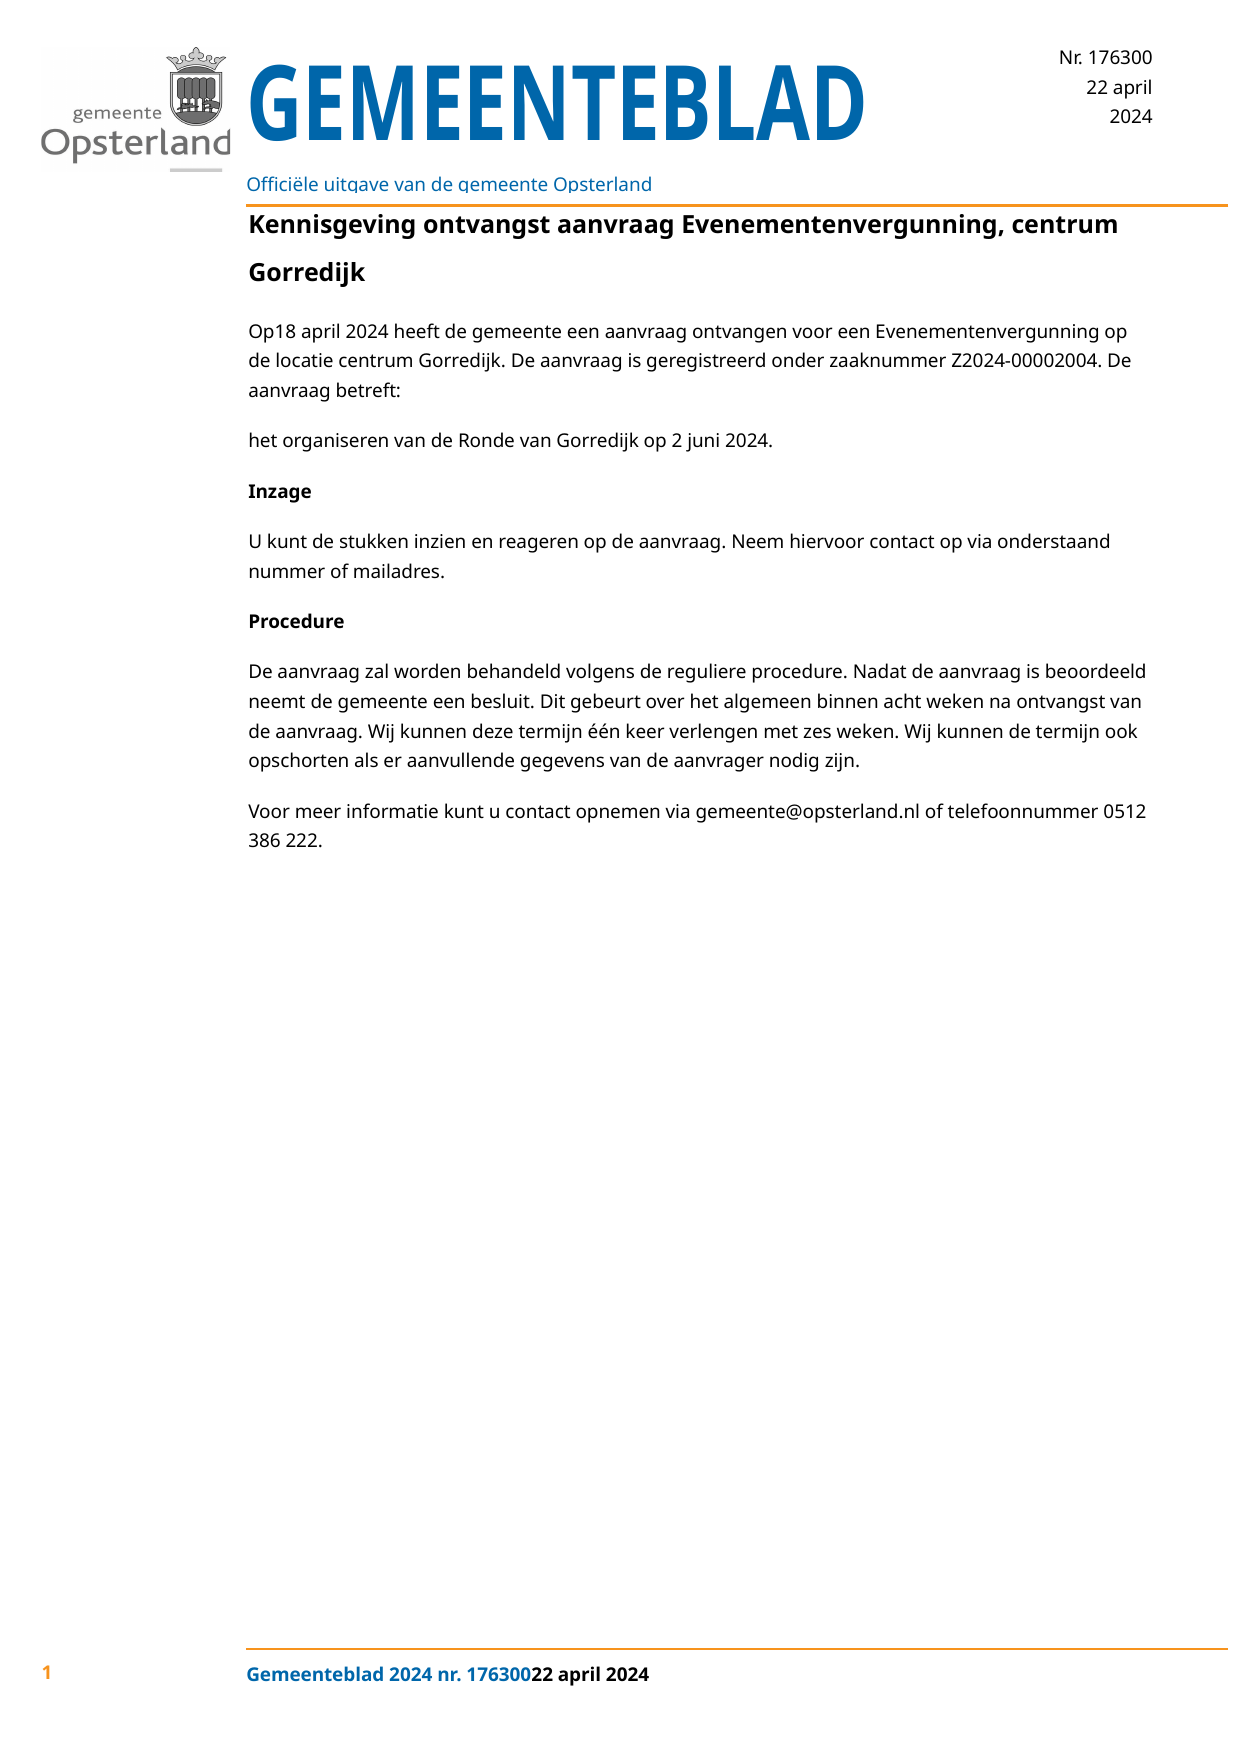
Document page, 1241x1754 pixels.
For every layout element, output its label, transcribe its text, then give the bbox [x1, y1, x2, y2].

text het organiseren van de Ronde van Gorredijk op 2 juni 2024. [248, 427, 1152, 453]
text Voor meer informatie kunt u contact opnemen via gemeente@opsterland.nl of telefoonnummer 0512 386 222. [248, 798, 1152, 853]
text Op18 april 2024 heeft de gemeente een aanvraag ontvangen voor een Evenementenvergunning op de locatie centrum Gorredijk. De aanvraag is geregistreerd onder zaaknummer Z2024-00002004. De aanvraag betreft: [248, 318, 1152, 403]
text U kunt de stukken inzien en reageren op de aanvraag. Neem hiervoor contact op via onderstaand nummer of mailadres. [248, 528, 1152, 584]
picture [41, 47, 231, 172]
text Kennisgeving ontvangst aanvraag Evenementenvergunning, centrum Gorredijk [248, 207, 1152, 288]
text De aanvraag zal worden behandeld volgens de reguliere procedure. Nadat de aanvraag is beoordeeld neemt de gemeente een besluit. Dit gebeurt over het algemeen binnen acht weken na ontvangst van de aanvraag. Wij kunnen deze termijn één keer verlengen met zes weken. Wij kunnen de termijn ook opschorten als er aanvullende gegevens van de aanvrager nodig zijn. [248, 659, 1152, 773]
text Procedure [248, 608, 1152, 634]
text Inzage [248, 478, 1152, 504]
